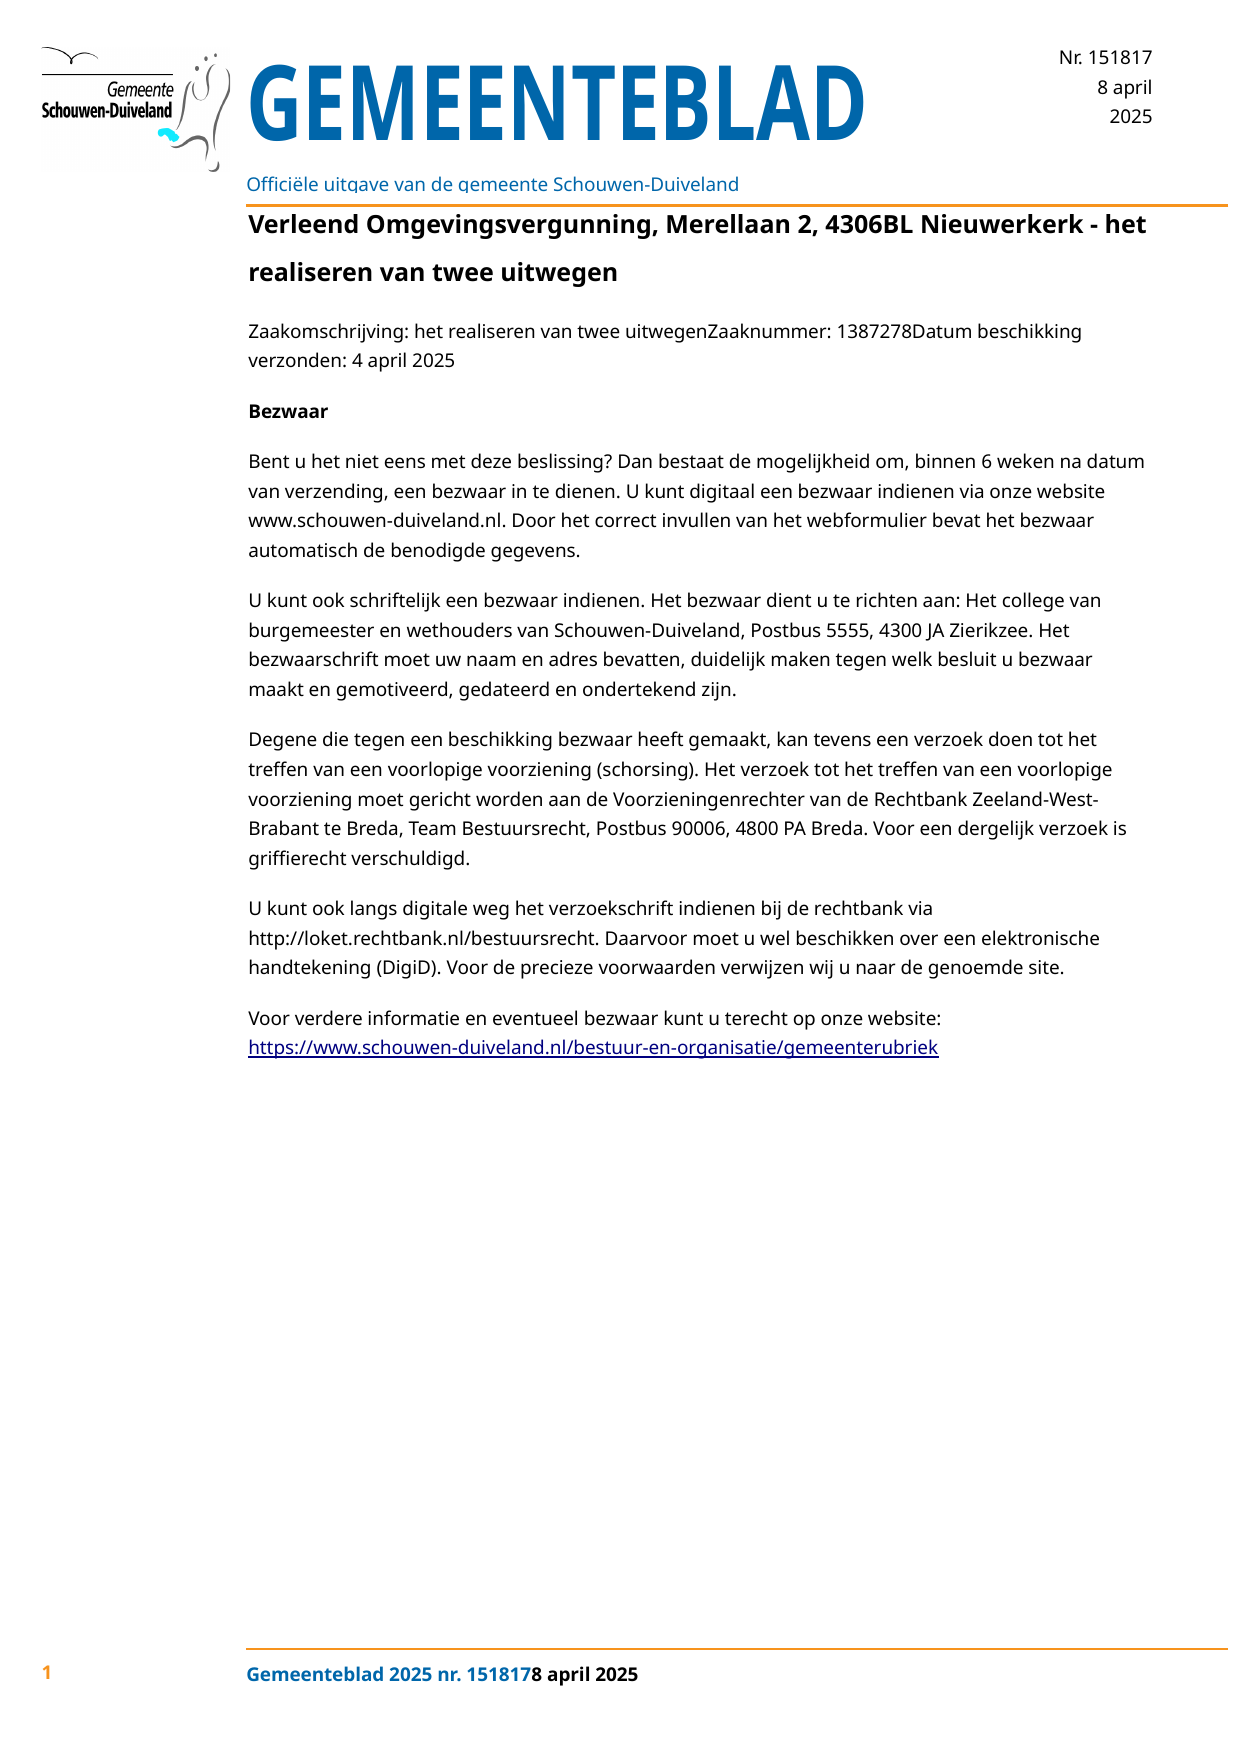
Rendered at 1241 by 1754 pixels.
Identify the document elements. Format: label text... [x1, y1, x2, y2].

text Bezwaar [248, 398, 1152, 424]
text U kunt ook schriftelijk een bezwaar indienen. Het bezwaar dient u te richten aan: Het college van burgemeester en wethouders van Schouwen-Duiveland, Postbus 5555, 4300 JA Zierikzee. Het bezwaarschrift moet uw naam en adres bevatten, duidelijk maken tegen welk besluit u bezwaar maakt en gemotiveerd, gedateerd en ondertekend zijn. [248, 587, 1152, 702]
text Zaakomschrijving: het realiseren van twee uitwegenZaaknummer: 1387278Datum beschikking verzonden: 4 april 2025 [248, 318, 1152, 373]
text U kunt ook langs digitale weg het verzoekschrift indienen bij de rechtbank via http://loket.rechtbank.nl/bestuursrecht. Daarvoor moet u wel beschikken over een elektronische handtekening (DigiD). Voor de precieze voorwaarden verwijzen wij u naar de genoemde site. [248, 895, 1152, 980]
text Bent u het niet eens met deze beslissing? Dan bestaat de mogelijkheid om, binnen 6 weken na datum van verzending, een bezwaar in te dienen. U kunt digitaal een bezwaar indienen via onze website www.schouwen-duiveland.nl. Door het correct invullen van het webformulier bevat het bezwaar automatisch de benodigde gegevens. [248, 448, 1152, 563]
picture [41, 47, 231, 172]
text Voor verdere informatie en eventueel bezwaar kunt u terecht op onze website: https://www.schouwen-duiveland.nl/bestuur-en-organisatie/gemeenterubriek [248, 1005, 1152, 1060]
text Verleend Omgevingsvergunning, Merellaan 2, 4306BL Nieuwerkerk - het realiseren van twee uitwegen [248, 207, 1152, 288]
text Degene die tegen een beschikking bezwaar heeft gemaakt, kan tevens een verzoek doen tot het treffen van een voorlopige voorziening (schorsing). Het verzoek tot het treffen van een voorlopige voorziening moet gericht worden aan de Voorzieningenrechter van de Rechtbank Zeeland-West-Brabant te Breda, Team Bestuursrecht, Postbus 90006, 4800 PA Breda. Voor een dergelijk verzoek is griffierecht verschuldigd. [248, 727, 1152, 871]
